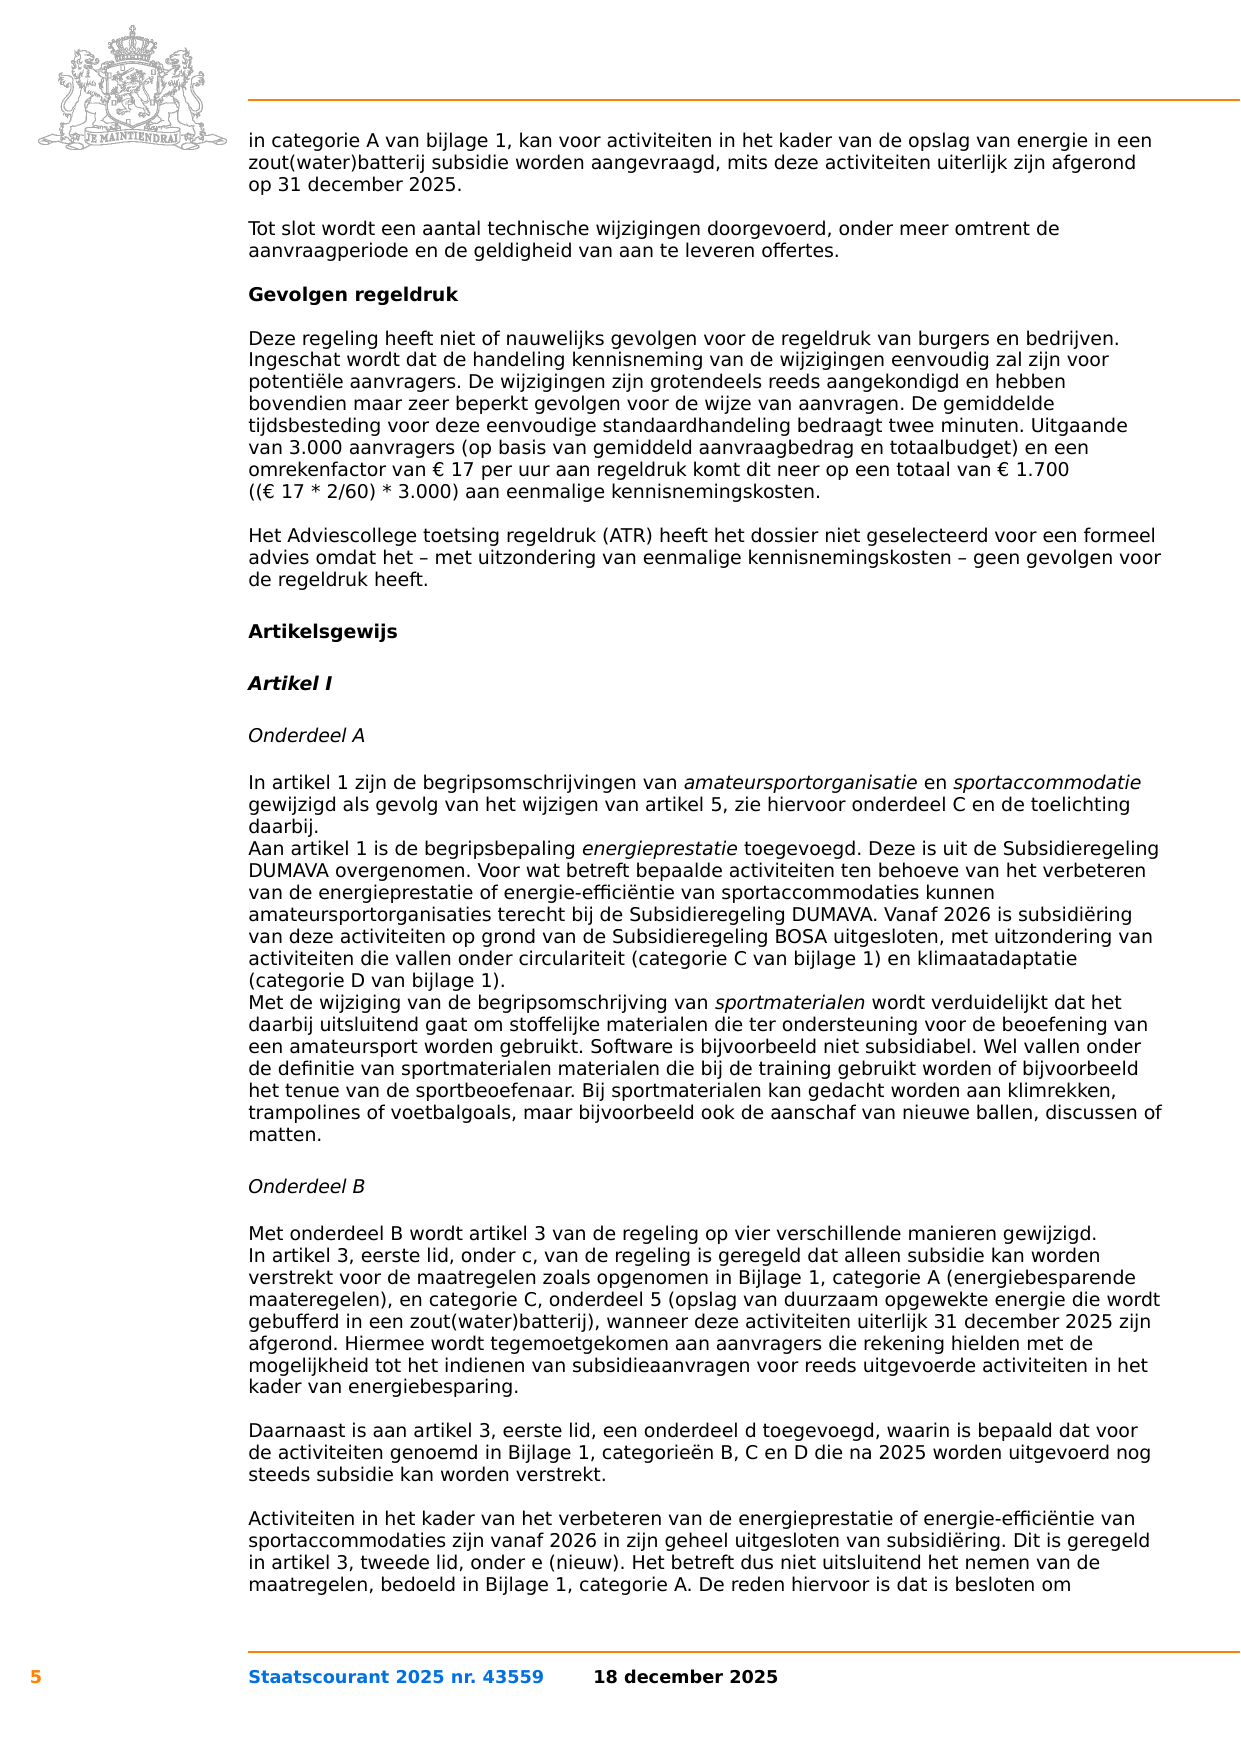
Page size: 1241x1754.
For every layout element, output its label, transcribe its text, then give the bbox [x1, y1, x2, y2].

text In artikel 3, eerste lid, onder c, van de regeling is geregeld dat alleen subsidie kan worden verstrekt voor de maatregelen zoals opgenomen in Bijlage 1, categorie A (energiebesparende maateregelen), en categorie C, onderdeel 5 (opslag van duurzaam opgewekte energie die wordt gebufferd in een zout(water)batterij), wanneer deze activiteiten uiterlijk 31 december 2025 zijn afgerond. Hiermee wordt tegemoetgekomen aan aanvragers die rekening hielden met de mogelijkheid tot het indienen van subsidieaanvragen voor reeds uitgevoerde activiteiten in het kader van energiebesparing. [248, 1244, 1163, 1398]
text Daarnaast is aan artikel 3, eerste lid, een onderdeel d toegevoegd, waarin is bepaald dat voor de activiteiten genoemd in Bijlage 1, categorieën B, C en D die na 2025 worden uitgevoerd nog steeds subsidie kan worden verstrekt. [248, 1420, 1163, 1486]
text in categorie A van bijlage 1, kan voor activiteiten in het kader van de opslag van energie in een zout(water)batterij subsidie worden aangevraagd, mits deze activiteiten uiterlijk zijn afgerond op 31 december 2025. [248, 130, 1163, 196]
text Deze regeling heeft niet of nauwelijks gevolgen voor de regeldruk van burgers en bedrijven. Ingeschat wordt dat de handeling kennisneming van de wijzigingen eenvoudig zal zijn voor potentiële aanvragers. De wijzigingen zijn grotendeels reeds aangekondigd en hebben bovendien maar zeer beperkt gevolgen voor de wijze van aanvragen. De gemiddelde tijdsbesteding voor deze eenvoudige standaardhandeling bedraagt twee minuten. Uitgaande van 3.000 aanvragers (op basis van gemiddeld aanvraagbedrag en totaalbudget) en een omrekenfactor van € 17 per uur aan regeldruk komt dit neer op een totaal van € 1.700 ((€ 17 * 2/60) * 3.000) aan eenmalige kennisnemingskosten. [248, 327, 1163, 503]
subtitle Artikel I [248, 673, 1163, 695]
text Met de wijziging van de begripsomschrijving van sportmaterialen wordt verduidelijkt dat het daarbij uitsluitend gaat om stoffelijke materialen die ter ondersteuning voor de beoefening van een amateursport worden gebruikt. Software is bijvoorbeeld niet subsidiabel. Wel vallen onder de definitie van sportmaterialen materialen die bij de training gebruikt worden of bijvoorbeeld het tenue van de sportbeoefenaar. Bij sportmaterialen kan gedacht worden aan klimrekken, trampolines of voetbalgoals, maar bijvoorbeeld ook de aanschaf van nieuwe ballen, discussen of matten. [248, 992, 1163, 1146]
text Activiteiten in het kader van het verbeteren van de energieprestatie of energie-efficiëntie van sportaccommodaties zijn vanaf 2026 in zijn geheel uitgesloten van subsidiëring. Dit is geregeld in artikel 3, tweede lid, onder e (nieuw). Het betreft dus niet uitsluitend het nemen van de maatregelen, bedoeld in Bijlage 1, categorie A. De reden hiervoor is dat is besloten om [248, 1508, 1163, 1596]
subtitle Onderdeel A [248, 725, 1163, 747]
subtitle Gevolgen regeldruk [248, 283, 1163, 306]
subtitle Onderdeel B [248, 1176, 1163, 1198]
text Het Adviescollege toetsing regeldruk (ATR) heeft het dossier niet geselecteerd voor een formeel advies omdat het – met uitzondering van eenmalige kennisnemingskosten – geen gevolgen voor de regeldruk heeft. [248, 525, 1163, 591]
text Met onderdeel B wordt artikel 3 van de regeling op vier verschillende manieren gewijzigd. [248, 1223, 1163, 1244]
picture [38, 25, 227, 150]
subtitle Artikelsgewijs [248, 621, 1163, 643]
text Aan artikel 1 is de begripsbepaling energieprestatie toegevoegd. Deze is uit de Subsidieregeling DUMAVA overgenomen. Voor wat betreft bepaalde activiteiten ten behoeve van het verbeteren van de energieprestatie of energie-efficiëntie van sportaccommodaties kunnen amateursportorganisaties terecht bij de Subsidieregeling DUMAVA. Vanaf 2026 is subsidiëring van deze activiteiten op grond van de Subsidieregeling BOSA uitgesloten, met uitzondering van activiteiten die vallen onder circulariteit (categorie C van bijlage 1) en klimaatadaptatie (categorie D van bijlage 1). [248, 838, 1163, 992]
text In artikel 1 zijn de begripsomschrijvingen van amateursportorganisatie en sportaccommodatie gewijzigd als gevolg van het wijzigen van artikel 5, zie hiervoor onderdeel C en de toelichting daarbij. [248, 772, 1163, 838]
text Tot slot wordt een aantal technische wijzigingen doorgevoerd, onder meer omtrent de aanvraagperiode en de geldigheid van aan te leveren offertes. [248, 218, 1163, 262]
